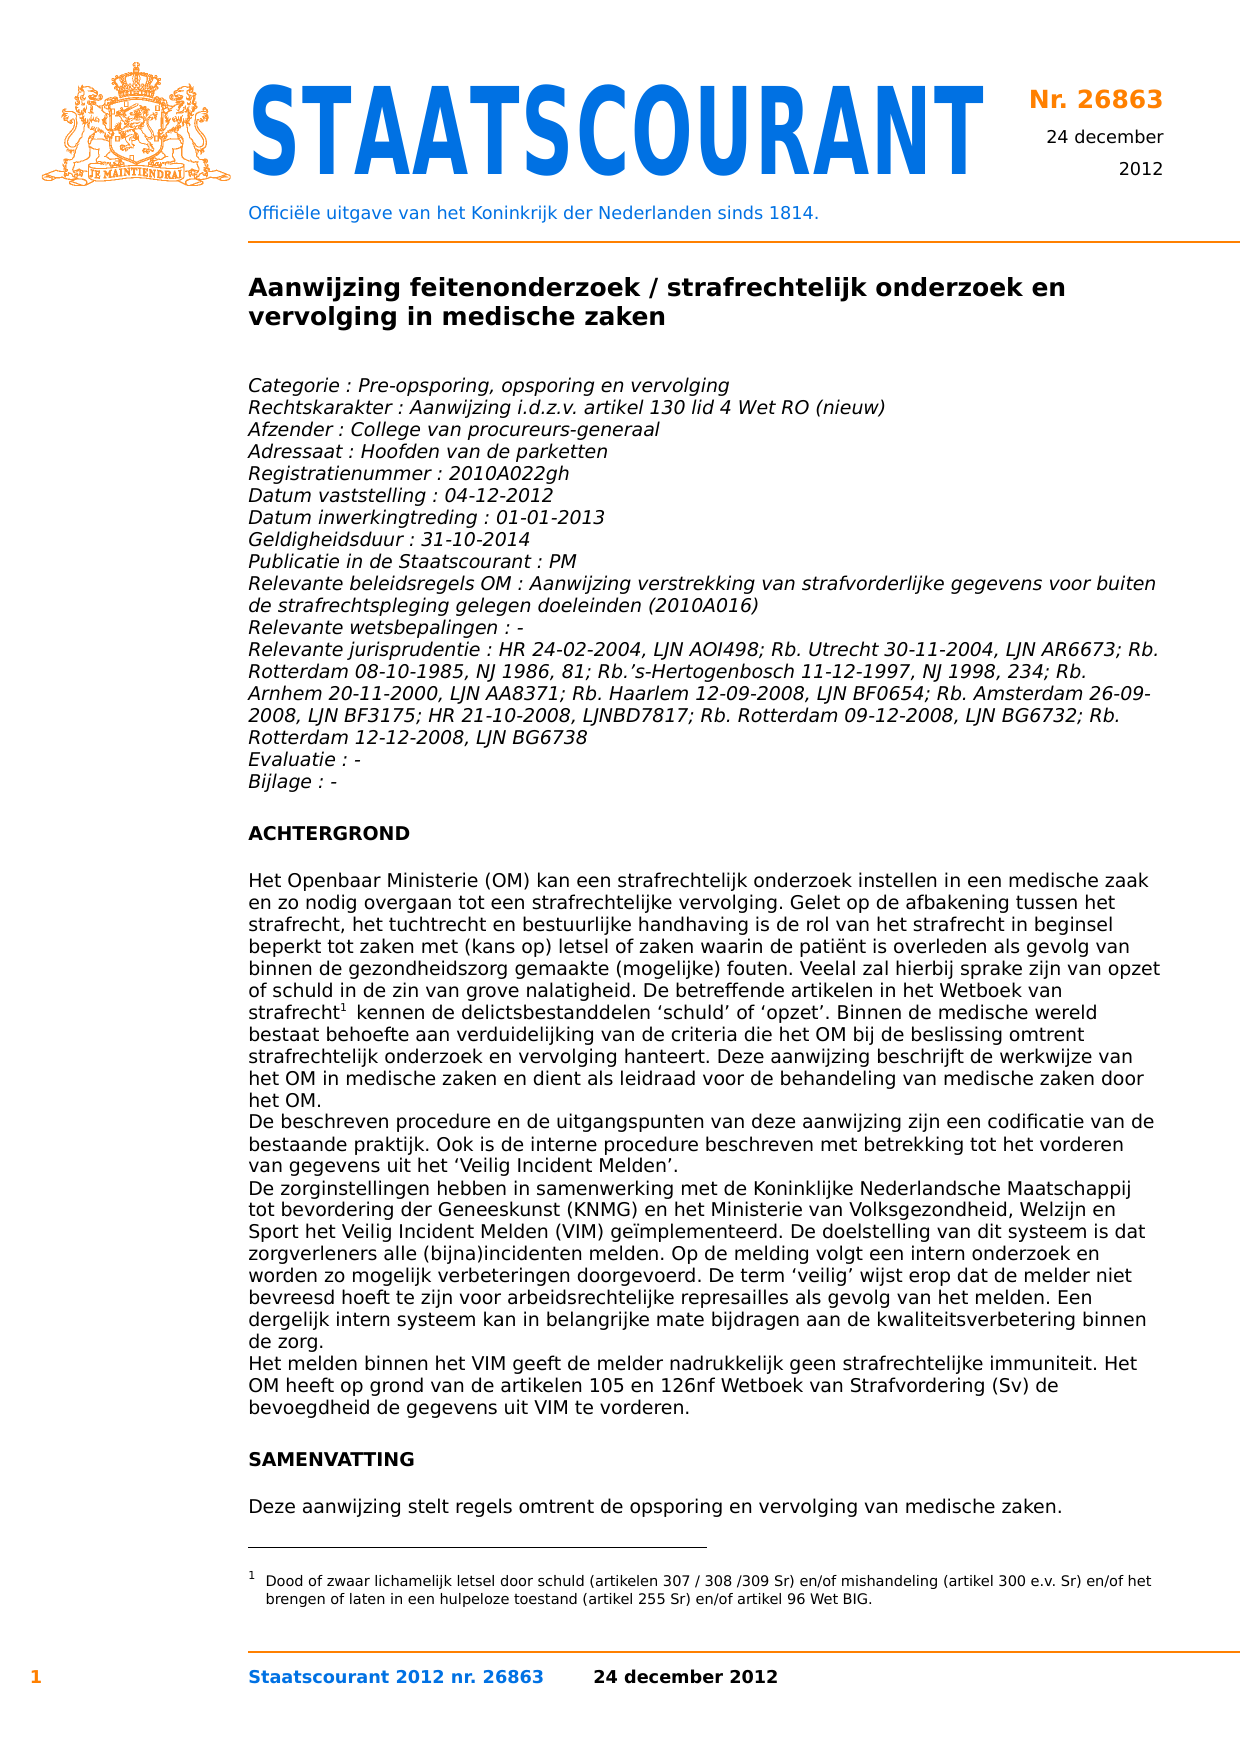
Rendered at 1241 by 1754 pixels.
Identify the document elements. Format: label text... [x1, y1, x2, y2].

table_cell 24 december [998, 121, 1240, 153]
text Registratienummer : 2010A022gh [248, 463, 1163, 485]
text Geldigheidsduur : 31-10-2014 [248, 529, 1163, 551]
text Datum inwerkingtreding : 01-01-2013 [248, 507, 1163, 529]
table_header Nr. 26863 [998, 62, 1240, 121]
text De beschreven procedure en de uitgangspunten van deze aanwijzing zijn een codificatie van de bestaande praktijk. Ook is de interne procedure beschreven met betrekking tot het vorderen van gegevens uit het ‘Veilig Incident Melden’. [248, 1111, 1163, 1177]
text Bijlage : - [248, 771, 1163, 793]
table_header STAATSCOURANT [248, 62, 998, 203]
text Publicatie in de Staatscourant : PM [248, 551, 1163, 573]
subtitle ACHTERGROND [248, 823, 1163, 845]
table_cell 2012 [998, 153, 1240, 203]
text Het Openbaar Ministerie (OM) kan een strafrechtelijk onderzoek instellen in een medische zaak en zo nodig overgaan tot een strafrechtelijke vervolging. Gelet op de afbakening tussen het strafrecht, het tuchtrecht en bestuurlijke handhaving is de rol van het strafrecht in beginsel beperkt tot zaken met (kans op) letsel of zaken waarin de patiënt is overleden als gevolg van binnen de gezondheidszorg gemaakte (mogelijke) fouten. Veelal zal hierbij sprake zijn van opzet of schuld in de zin van grove nalatigheid. De betreffende artikelen in het Wetboek van strafrecht kennen de delictsbestanddelen ‘schuld’ of ‘opzet’. Binnen de medische wereld bestaat behoefte aan verduidelijking van de criteria die het OM bij de beslissing omtrent strafrechtelijk onderzoek en vervolging hanteert. Deze aanwijzing beschrijft de werkwijze van het OM in medische zaken en dient als leidraad voor de behandeling van medische zaken door het OM. [248, 870, 1163, 1111]
text Evaluatie : - [248, 749, 1163, 771]
text De zorginstellingen hebben in samenwerking met de Koninklijke Nederlandsche Maatschappij tot bevordering der Geneeskunst (KNMG) en het Ministerie van Volksgezondheid, Welzijn en Sport het Veilig Incident Melden (VIM) geïmplementeerd. De doelstelling van dit systeem is dat zorgverleners alle (bijna)incidenten melden. Op de melding volgt een intern onderzoek en worden zo mogelijk verbeteringen doorgevoerd. De term ‘veilig’ wijst erop dat de melder niet bevreesd hoeft te zijn voor arbeidsrechtelijke represailles als gevolg van het melden. Een dergelijk intern systeem kan in belangrijke mate bijdragen aan de kwaliteitsverbetering binnen de zorg. [248, 1177, 1163, 1353]
text Het melden binnen het VIM geeft de melder nadrukkelijk geen strafrechtelijke immuniteit. Het OM heeft op grond van de artikelen 105 en 126nf Wetboek van Strafvordering (Sv) de bevoegdheid de gegevens uit VIM te vorderen. [248, 1353, 1163, 1419]
text Rechtskarakter : Aanwijzing i.d.z.v. artikel 130 lid 4 Wet RO (nieuw) [248, 397, 1163, 419]
text de strafrechtspleging gelegen doeleinden (2010A016) [248, 595, 1163, 617]
text Datum vaststelling : 04-12-2012 [248, 485, 1163, 507]
table_cell Officiële uitgave van het Koninkrijk der Nederlanden sinds 1814. [248, 203, 1240, 241]
subtitle SAMENVATTING [248, 1449, 1163, 1471]
text Relevante jurisprudentie : HR 24-02-2004, LJN AOI498; Rb. Utrecht 30-11-2004, LJN AR6673; Rb. Rotterdam 08-10-1985, NJ 1986, 81; Rb.’s-Hertogenbosch 11-12-1997, NJ 1998, 234; Rb. Arnhem 20-11-2000, LJN AA8371; Rb. Haarlem 12-09-2008, LJN BF0654; Rb. Amsterdam 26-09-2008, LJN BF3175; HR 21-10-2008, LJNBD7817; Rb. Rotterdam 09-12-2008, LJN BG6732; Rb. Rotterdam 12-12-2008, LJN BG6738 [248, 639, 1163, 749]
text Categorie : Pre-opsporing, opsporing en vervolging [248, 375, 1163, 397]
text Afzender : College van procureurs-generaal [248, 419, 1163, 441]
picture [41, 62, 231, 186]
text Dood of zwaar lichamelijk letsel door schuld (artikelen 307 / 308 /309 Sr) en/of mishandeling (artikel 300 e.v. Sr) en/of het brengen of laten in een hulpeloze toestand (artikel 255 Sr) en/of artikel 96 Wet BIG. [248, 1569, 1163, 1608]
text Deze aanwijzing stelt regels omtrent de opsporing en vervolging van medische zaken. [248, 1496, 1163, 1518]
text Relevante beleidsregels OM : Aanwijzing verstrekking van strafvorderlijke gegevens voor buiten [248, 573, 1163, 595]
table_header [25, 62, 248, 241]
subtitle Aanwijzing feitenonderzoek / strafrechtelijk onderzoek en vervolging in medische zaken [248, 273, 1163, 331]
text Adressaat : Hoofden van de parketten [248, 441, 1163, 463]
text Relevante wetsbepalingen : - [248, 617, 1163, 639]
